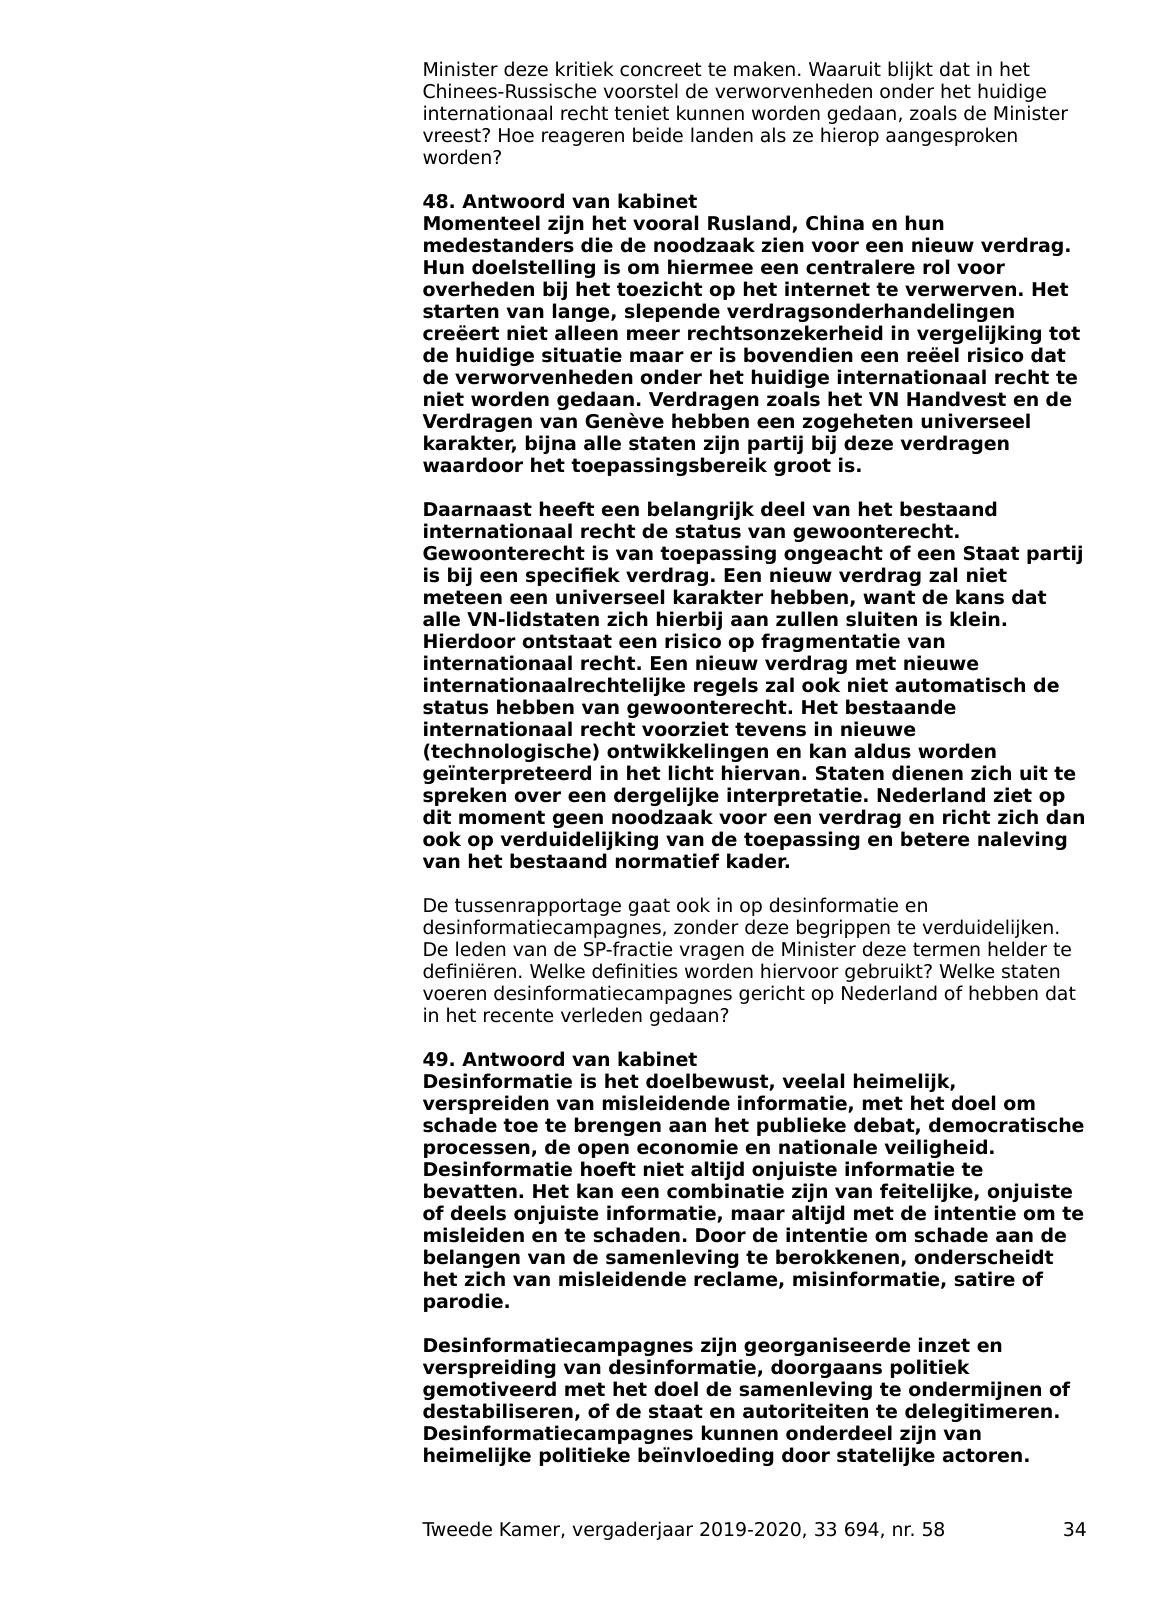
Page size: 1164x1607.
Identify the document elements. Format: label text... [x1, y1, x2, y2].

text Daarnaast heeft een belangrijk deel van het bestaand internationaal recht de status van gewoonterecht. Gewoonterecht is van toepassing ongeacht of een Staat partij is bij een specifiek verdrag. Een nieuw verdrag zal niet meteen een universeel karakter hebben, want de kans dat alle VN-lidstaten zich hierbij aan zullen sluiten is klein. Hierdoor ontstaat een risico op fragmentatie van internationaal recht. Een nieuw verdrag met nieuwe internationaalrechtelijke regels zal ook niet automatisch de status hebben van gewoonterecht. Het bestaande internationaal recht voorziet tevens in nieuwe (technologische) ontwikkelingen en kan aldus worden geïnterpreteerd in het licht hiervan. Staten dienen zich uit te spreken over een dergelijke interpretatie. Nederland ziet op dit moment geen noodzaak voor een verdrag en richt zich dan ook op verduidelijking van de toepassing en betere naleving van het bestaand normatief kader. [422, 499, 1087, 873]
text 48. Antwoord van kabinet [422, 191, 1087, 213]
text 49. Antwoord van kabinet [422, 1049, 1087, 1071]
text Desinformatiecampagnes zijn georganiseerde inzet en verspreiding van desinformatie, doorgaans politiek gemotiveerd met het doel de samenleving te ondermijnen of destabiliseren, of de staat en autoriteiten te delegitimeren. Desinformatiecampagnes kunnen onderdeel zijn van heimelijke politieke beïnvloeding door statelijke actoren. [422, 1335, 1087, 1467]
text Desinformatie is het doelbewust, veelal heimelijk, verspreiden van misleidende informatie, met het doel om schade toe te brengen aan het publieke debat, democratische processen, de open economie en nationale veiligheid. Desinformatie hoeft niet altijd onjuiste informatie te bevatten. Het kan een combinatie zijn van feitelijke, onjuiste of deels onjuiste informatie, maar altijd met de intentie om te misleiden en te schaden. Door de intentie om schade aan de belangen van de samenleving te berokkenen, onderscheidt het zich van misleidende reclame, misinformatie, satire of parodie. [422, 1071, 1087, 1313]
text De tussenrapportage gaat ook in op desinformatie en desinformatiecampagnes, zonder deze begrippen te verduidelijken. De leden van de SP-fractie vragen de Minister deze termen helder te definiëren. Welke definities worden hiervoor gebruikt? Welke staten voeren desinformatiecampagnes gericht op Nederland of hebben dat in het recente verleden gedaan? [422, 895, 1087, 1027]
text Momenteel zijn het vooral Rusland, China en hun medestanders die de noodzaak zien voor een nieuw verdrag. Hun doelstelling is om hiermee een centralere rol voor overheden bij het toezicht op het internet te verwerven. Het starten van lange, slepende verdragsonderhandelingen creëert niet alleen meer rechtsonzekerheid in vergelijking tot de huidige situatie maar er is bovendien een reëel risico dat de verworvenheden onder het huidige internationaal recht te niet worden gedaan. Verdragen zoals het VN Handvest en de Verdragen van Genève hebben een zogeheten universeel karakter, bijna alle staten zijn partij bij deze verdragen waardoor het toepassingsbereik groot is. [422, 213, 1087, 477]
text Minister deze kritiek concreet te maken. Waaruit blijkt dat in het Chinees-Russische voorstel de verworvenheden onder het huidige internationaal recht teniet kunnen worden gedaan, zoals de Minister vreest? Hoe reageren beide landen als ze hierop aangesproken worden? [422, 59, 1087, 169]
